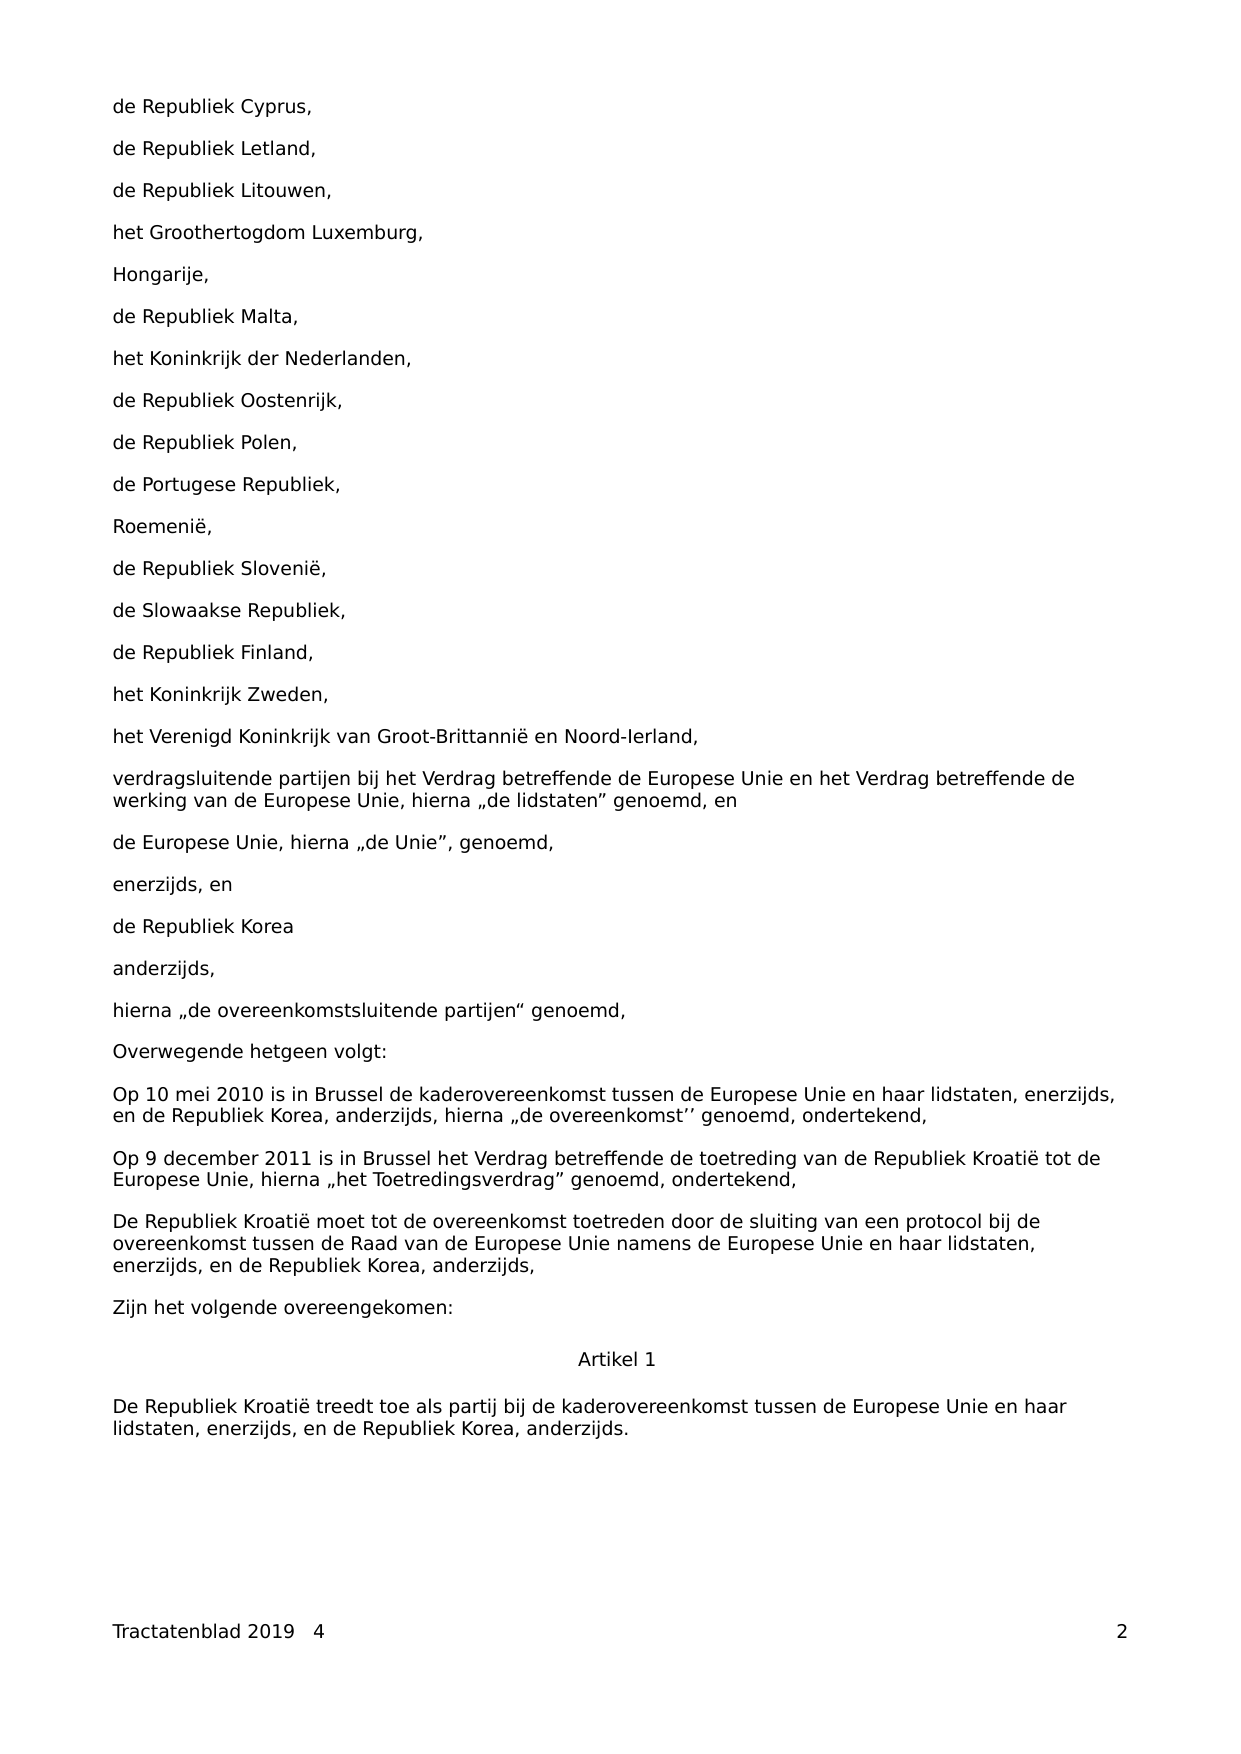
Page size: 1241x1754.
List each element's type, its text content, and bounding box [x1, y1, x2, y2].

text De Republiek Kroatië moet tot de overeenkomst toetreden door de sluiting van een protocol bij de overeenkomst tussen de Raad van de Europese Unie namens de Europese Unie en haar lidstaten, enerzijds, en de Republiek Korea, anderzijds, [112, 1211, 1128, 1277]
text het Verenigd Koninkrijk van Groot-Brittannië en Noord-Ierland, [112, 726, 1128, 748]
text het Koninkrijk Zweden, [112, 684, 1128, 706]
text de Republiek Litouwen, [112, 180, 1128, 202]
text de Republiek Slovenië, [112, 558, 1128, 580]
text de Europese Unie, hierna „de Unie”, genoemd, [112, 832, 1128, 853]
text de Portugese Republiek, [112, 474, 1128, 496]
text het Koninkrijk der Nederlanden, [112, 348, 1128, 370]
text Overwegende hetgeen volgt: [112, 1041, 1128, 1063]
text de Republiek Polen, [112, 432, 1128, 454]
text de Republiek Malta, [112, 306, 1128, 328]
text hierna „de overeenkomstsluitende partijen“ genoemd, [112, 999, 1128, 1021]
text Hongarije, [112, 264, 1128, 286]
text de Republiek Letland, [112, 138, 1128, 160]
text het Groothertogdom Luxemburg, [112, 222, 1128, 244]
text enerzijds, en [112, 873, 1128, 896]
text de Republiek Cyprus, [112, 96, 1128, 118]
subtitle Artikel 1 [112, 1349, 1128, 1371]
text de Republiek Oostenrijk, [112, 390, 1128, 412]
text Zijn het volgende overeengekomen: [112, 1297, 1128, 1319]
text de Republiek Finland, [112, 642, 1128, 664]
text Op 10 mei 2010 is in Brussel de kaderovereenkomst tussen de Europese Unie en haar lidstaten, enerzijds, en de Republiek Korea, anderzijds, hierna „de overeenkomst’’ genoemd, ondertekend, [112, 1083, 1128, 1127]
text Roemenië, [112, 516, 1128, 538]
text de Republiek Korea [112, 916, 1128, 937]
text verdragsluitende partijen bij het Verdrag betreffende de Europese Unie en het Verdrag betreffende de werking van de Europese Unie, hierna „de lidstaten” genoemd, en [112, 768, 1128, 812]
text Op 9 december 2011 is in Brussel het Verdrag betreffende de toetreding van de Republiek Kroatië tot de Europese Unie, hierna „het Toetredingsverdrag” genoemd, ondertekend, [112, 1147, 1128, 1191]
text anderzijds, [112, 957, 1128, 979]
text De Republiek Kroatië treedt toe als partij bij de kaderovereenkomst tussen de Europese Unie en haar lidstaten, enerzijds, en de Republiek Korea, anderzijds. [112, 1396, 1128, 1440]
text de Slowaakse Republiek, [112, 600, 1128, 622]
